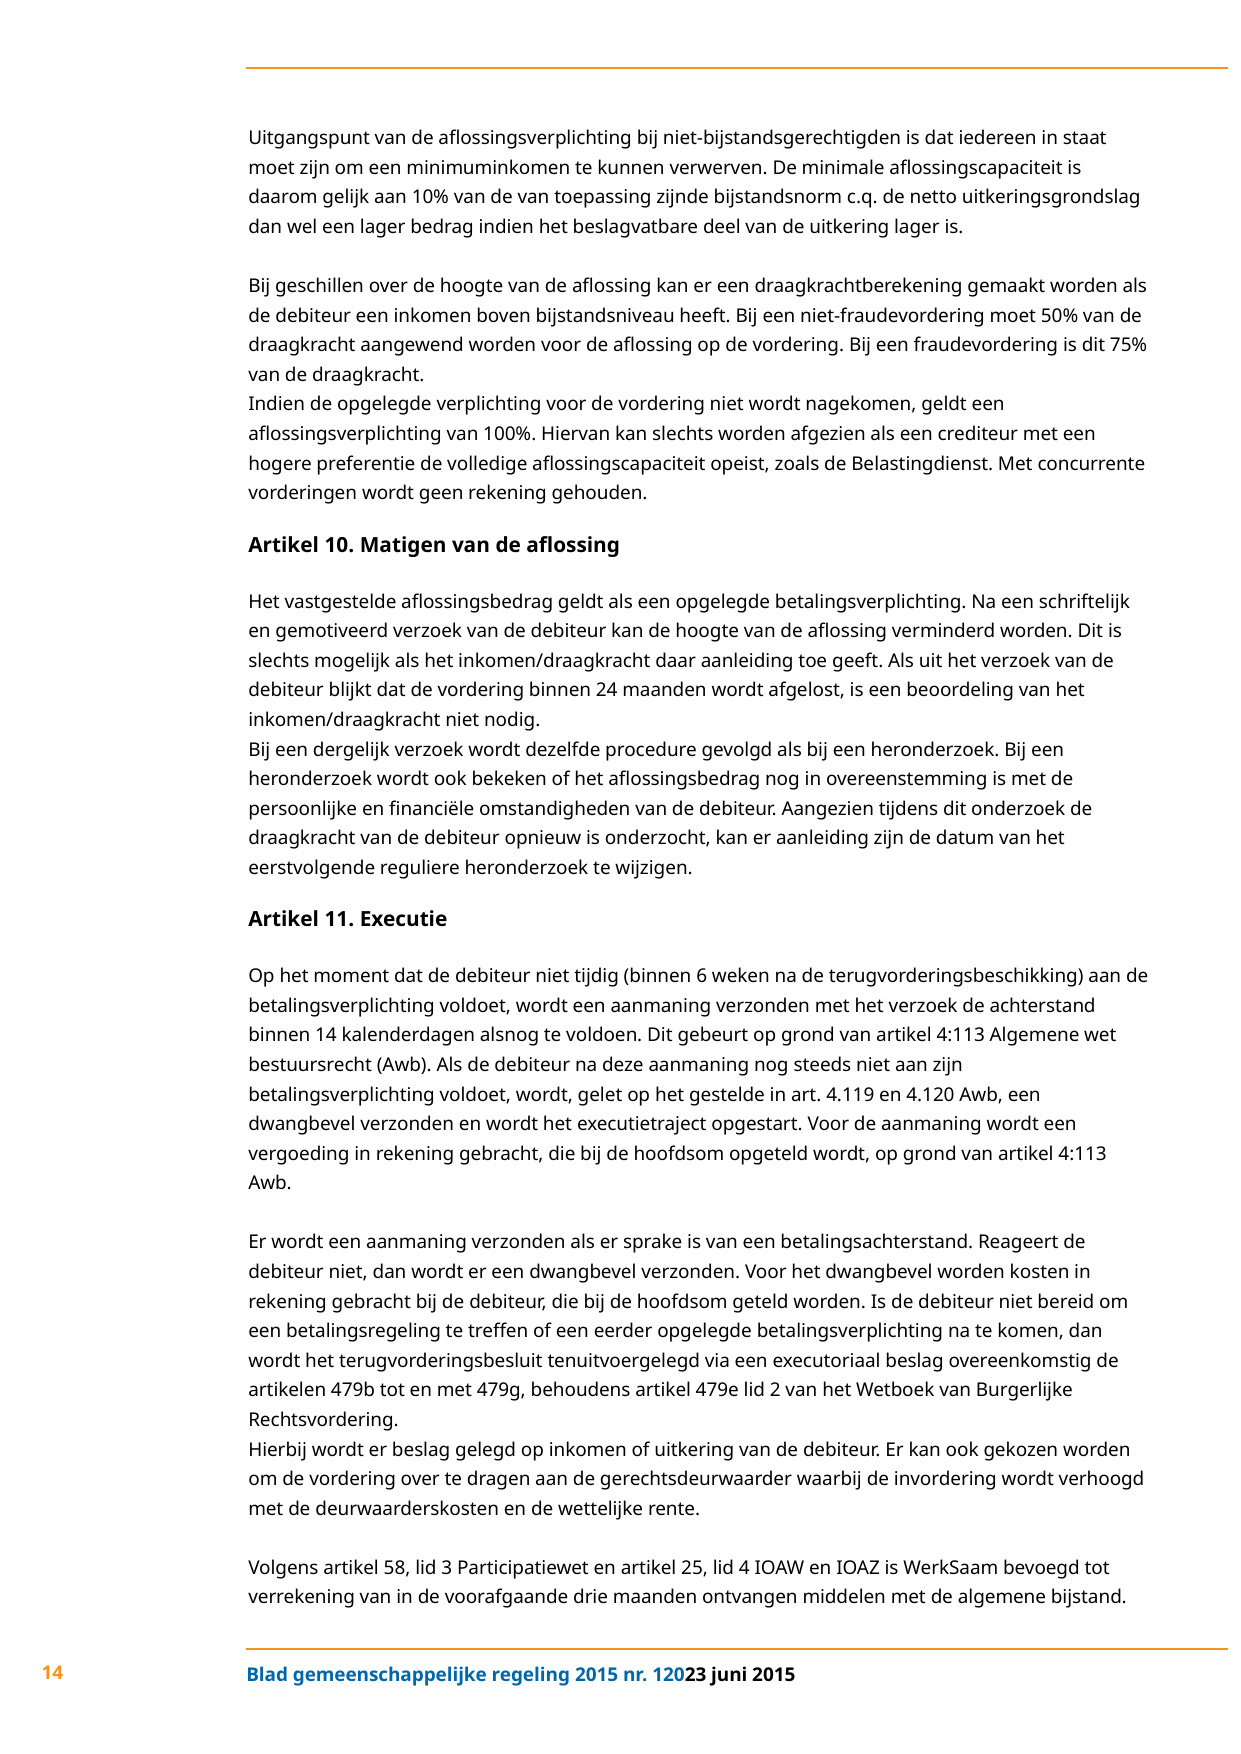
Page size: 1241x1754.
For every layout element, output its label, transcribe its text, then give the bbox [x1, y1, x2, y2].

text Volgens artikel 58, lid 3 Participatiewet en artikel 25, lid 4 IOAW en IOAZ is WerkSaam bevoegd tot verrekening van in de voorafgaande drie maanden ontvangen middelen met de algemene bijstand. [248, 1554, 1152, 1609]
text Hierbij wordt er beslag gelegd op inkomen of uitkering van de debiteur. Er kan ook gekozen worden om de vordering over te dragen aan de gerechtsdeurwaarder waarbij de invordering wordt verhoogd met de deurwaarderskosten en de wettelijke rente. [248, 1436, 1152, 1521]
text Artikel 11. Executie [248, 904, 1152, 933]
picture [41, 47, 231, 172]
text Op het moment dat de debiteur niet tijdig (binnen 6 weken na de terugvorderingsbeschikking) aan de betalingsverplichting voldoet, wordt een aanmaning verzonden met het verzoek de achterstand binnen 14 kalenderdagen alsnog te voldoen. Dit gebeurt op grond van artikel 4:113 Algemene wet bestuursrecht (Awb). Als de debiteur na deze aanmaning nog steeds niet aan zijn betalingsverplichting voldoet, wordt, gelet op het gestelde in art. 4.119 en 4.120 Awb, een dwangbevel verzonden en wordt het executietraject opgestart. Voor de aanmaning wordt een vergoeding in rekening gebracht, die bij de hoofdsom opgeteld wordt, op grond van artikel 4:113 Awb. [248, 962, 1152, 1195]
text Indien de opgelegde verplichting voor de vordering niet wordt nagekomen, geldt een aflossingsverplichting van 100%. Hiervan kan slechts worden afgezien als een crediteur met een hogere preferentie de volledige aflossingscapaciteit opeist, zoals de Belastingdienst. Met concurrente vorderingen wordt geen rekening gehouden. [248, 391, 1152, 505]
text Er wordt een aanmaning verzonden als er sprake is van een betalingsachterstand. Reageert de debiteur niet, dan wordt er een dwangbevel verzonden. Voor het dwangbevel worden kosten in rekening gebracht bij de debiteur, die bij de hoofdsom geteld worden. Is de debiteur niet bereid om een betalingsregeling te treffen of een eerder opgelegde betalingsverplichting na te komen, dan wordt het terugvorderingsbesluit tenuitvoergelegd via een executoriaal beslag overeenkomstig de artikelen 479b tot en met 479g, behoudens artikel 479e lid 2 van het Wetboek van Burgerlijke Rechtsvordering. [248, 1229, 1152, 1432]
text Artikel 10. Matigen van de aflossing [248, 530, 1152, 558]
text Bij een dergelijk verzoek wordt dezelfde procedure gevolgd als bij een heronderzoek. Bij een heronderzoek wordt ook bekeken of het aflossingsbedrag nog in overeenstemming is met de persoonlijke en financiële omstandigheden van de debiteur. Aangezien tijdens dit onderzoek de draagkracht van de debiteur opnieuw is onderzocht, kan er aanleiding zijn de datum van het eerstvolgende reguliere heronderzoek te wijzigen. [248, 736, 1152, 880]
text Het vastgestelde aflossingsbedrag geldt als een opgelegde betalingsverplichting. Na een schriftelijk en gemotiveerd verzoek van de debiteur kan de hoogte van de aflossing verminderd worden. Dit is slechts mogelijk als het inkomen/draagkracht daar aanleiding toe geeft. Als uit het verzoek van de debiteur blijkt dat de vordering binnen 24 maanden wordt afgelost, is een beoordeling van het inkomen/draagkracht niet nodig. [248, 588, 1152, 732]
text Uitgangspunt van de aflossingsverplichting bij niet-bijstandsgerechtigden is dat iedereen in staat moet zijn om een minimuminkomen te kunnen verwerven. De minimale aflossingscapaciteit is daarom gelijk aan 10% van de van toepassing zijnde bijstandsnorm c.q. de netto uitkeringsgrondslag dan wel een lager bedrag indien het beslagvatbare deel van de uitkering lager is. [248, 124, 1152, 239]
text Bij geschillen over de hoogte van de aflossing kan er een draagkrachtberekening gemaakt worden als de debiteur een inkomen boven bijstandsniveau heeft. Bij een niet-fraudevordering moet 50% van de draagkracht aangewend worden voor de aflossing op de vordering. Bij een fraudevordering is dit 75% van de draagkracht. [248, 272, 1152, 387]
